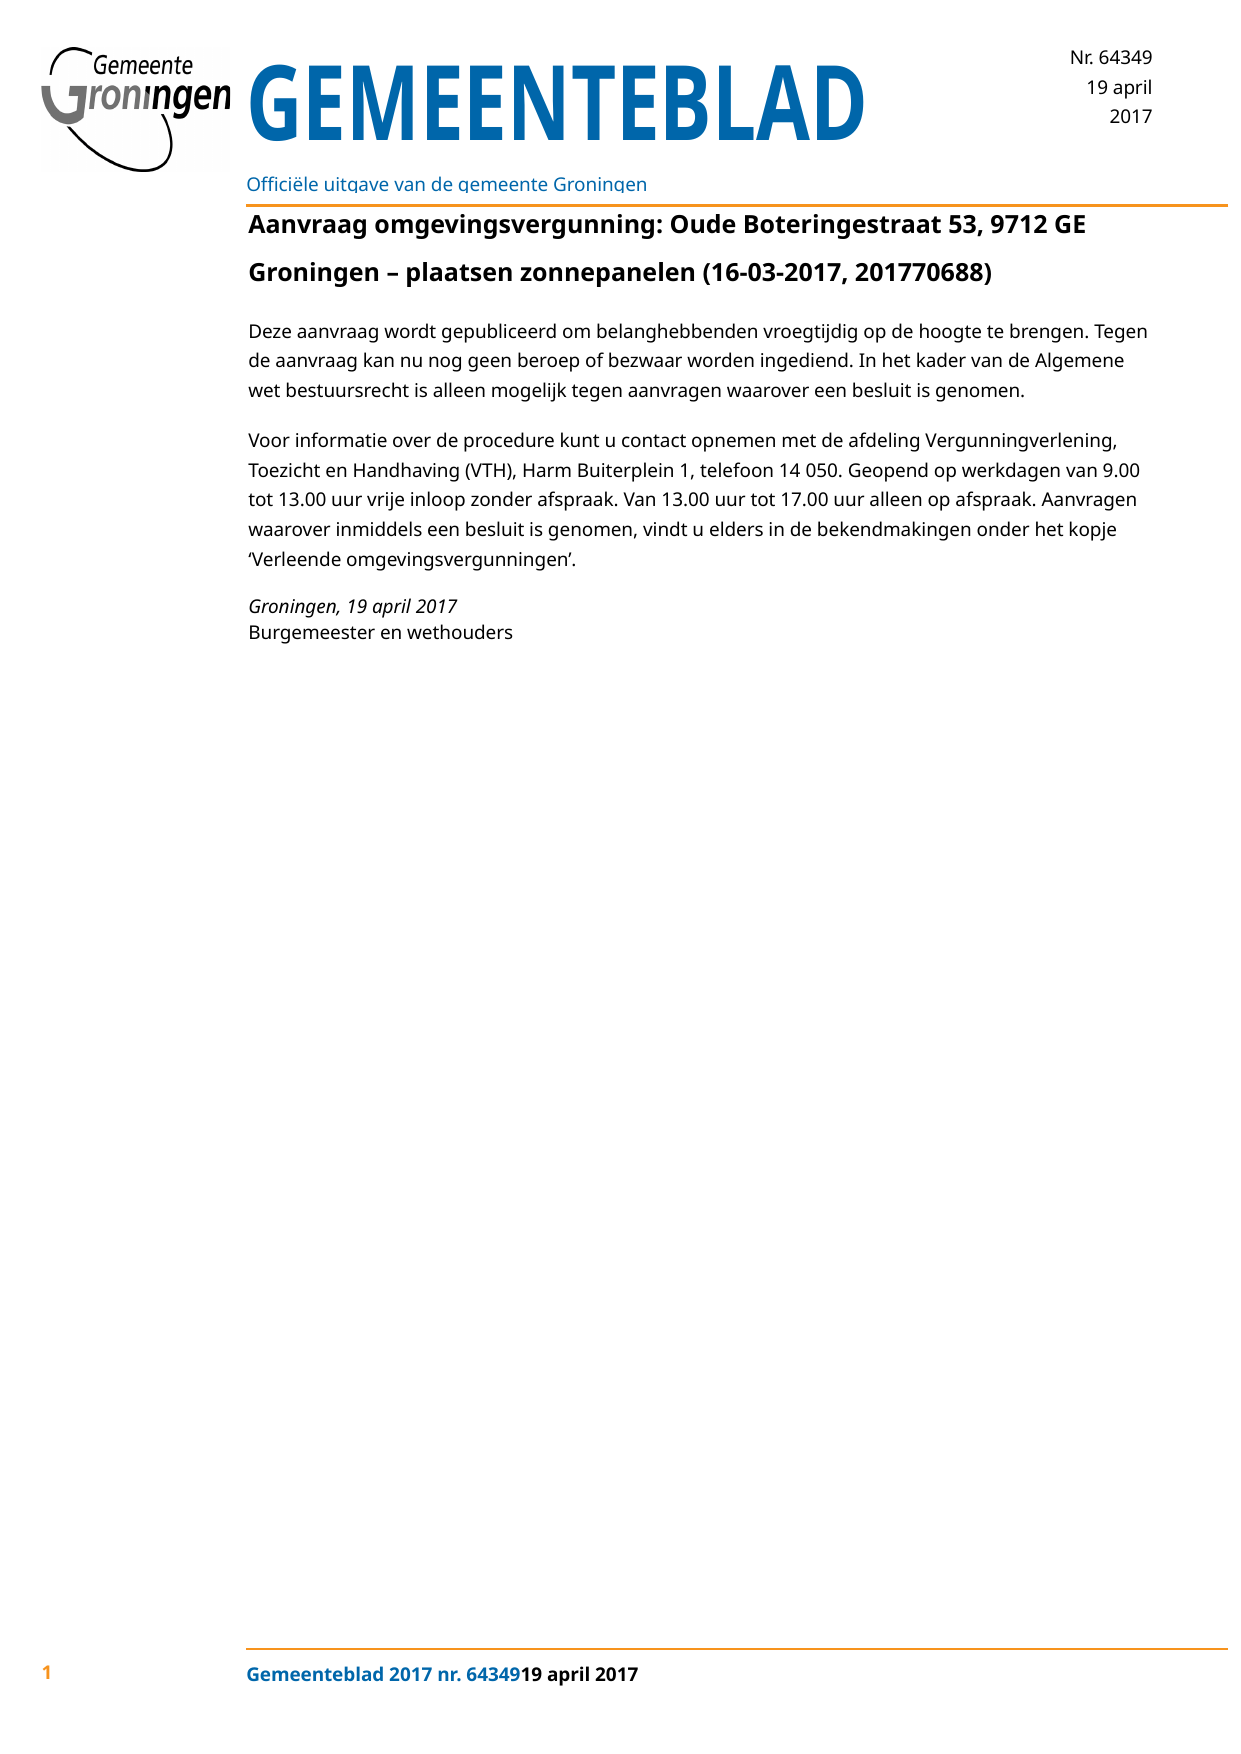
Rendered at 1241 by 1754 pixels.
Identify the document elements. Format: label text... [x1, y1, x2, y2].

text Voor informatie over de procedure kunt u contact opnemen met de afdeling Vergunningverlening, Toezicht en Handhaving (VTH), Harm Buiterplein 1, telefoon 14 050. Geopend op werkdagen van 9.00 tot 13.00 uur vrije inloop zonder afspraak. Van 13.00 uur tot 17.00 uur alleen op afspraak. Aanvragen waarover inmiddels een besluit is genomen, vindt u elders in de bekendmakingen onder het kopje ‘Verleende omgevingsvergunningen’. [248, 427, 1152, 572]
text Aanvraag omgevingsvergunning: Oude Boteringestraat 53, 9712 GE Groningen – plaatsen zonnepanelen (16-03-2017, 201770688) [248, 207, 1152, 288]
text Burgemeester en wethouders [248, 619, 1152, 645]
text Groningen, 19 april 2017 [248, 594, 1152, 619]
text Deze aanvraag wordt gepubliceerd om belanghebbenden vroegtijdig op de hoogte te brengen. Tegen de aanvraag kan nu nog geen beroep of bezwaar worden ingediend. In het kader van de Algemene wet bestuursrecht is alleen mogelijk tegen aanvragen waarover een besluit is genomen. [248, 318, 1152, 403]
picture [41, 47, 231, 172]
